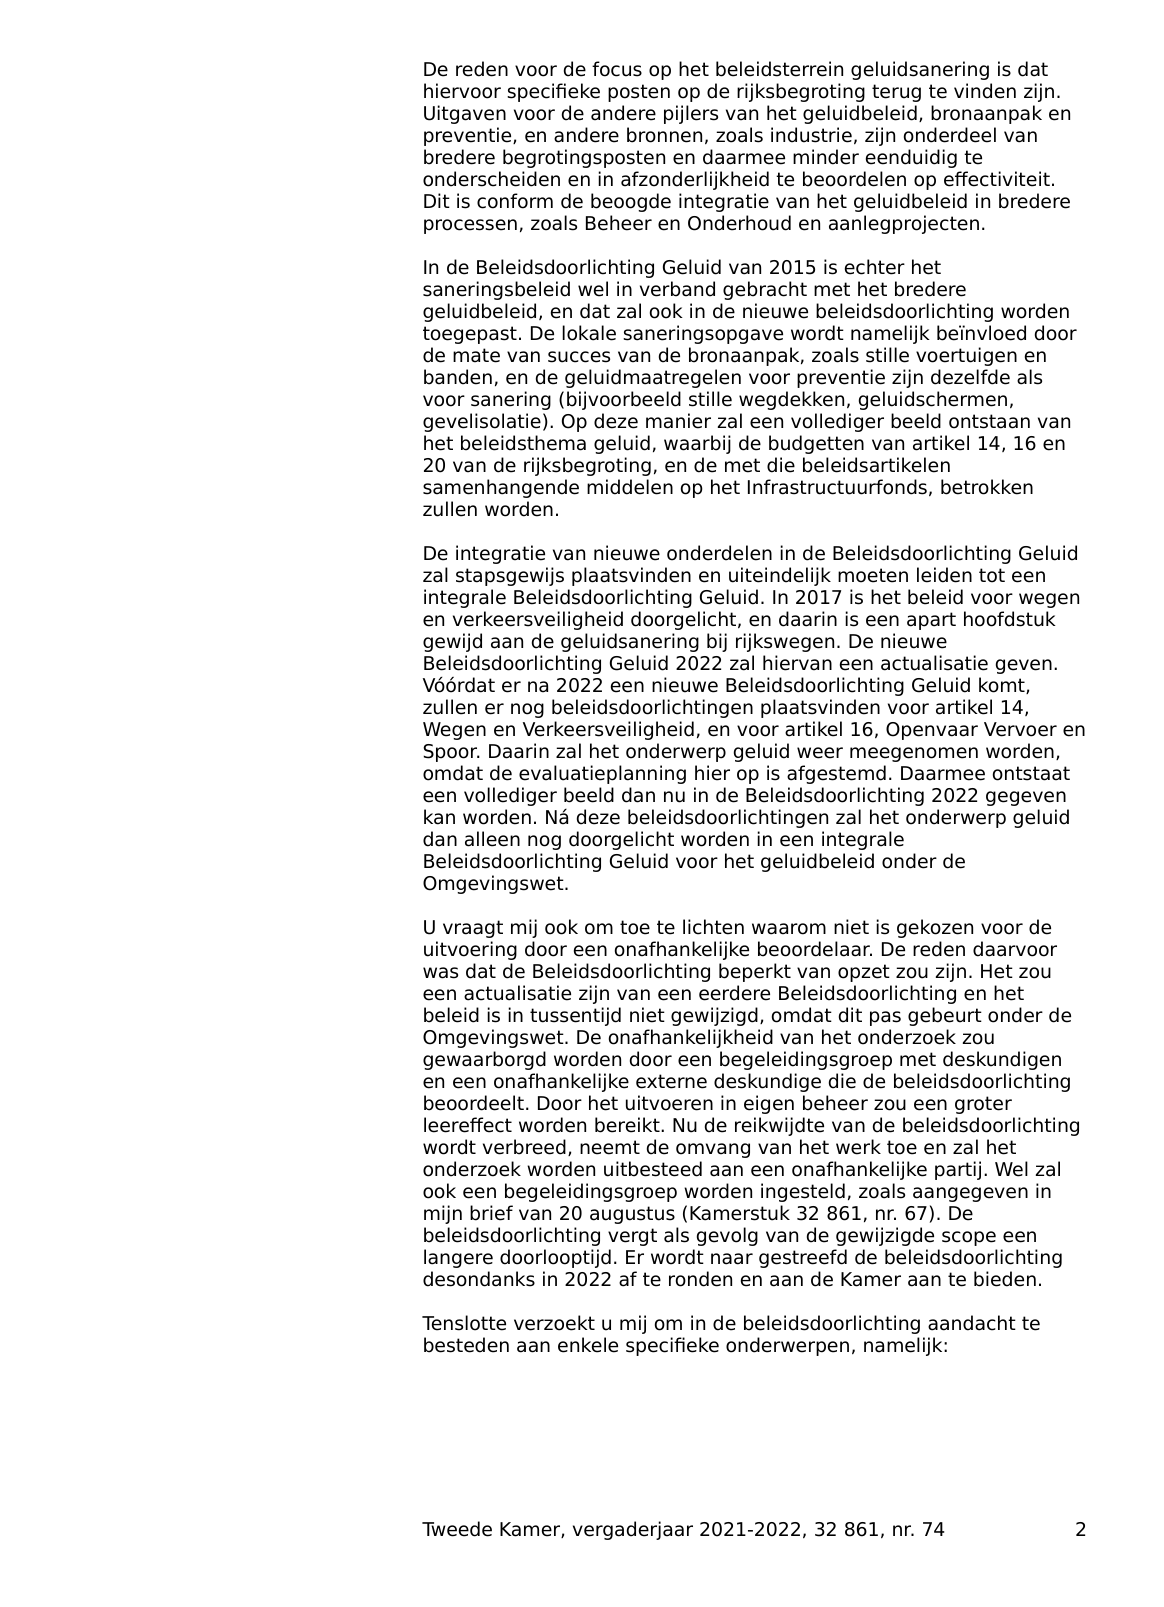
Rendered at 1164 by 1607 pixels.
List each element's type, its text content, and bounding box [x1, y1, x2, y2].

text De reden voor de focus op het beleidsterrein geluidsanering is dat hiervoor specifieke posten op de rijksbegroting terug te vinden zijn. Uitgaven voor de andere pijlers van het geluidbeleid, bronaanpak en preventie, en andere bronnen, zoals industrie, zijn onderdeel van bredere begrotingsposten en daarmee minder eenduidig te onderscheiden en in afzonderlijkheid te beoordelen op effectiviteit. Dit is conform de beoogde integratie van het geluidbeleid in bredere processen, zoals Beheer en Onderhoud en aanlegprojecten. [422, 59, 1087, 235]
text U vraagt mij ook om toe te lichten waarom niet is gekozen voor de uitvoering door een onafhankelijke beoordelaar. De reden daarvoor was dat de Beleidsdoorlichting beperkt van opzet zou zijn. Het zou een actualisatie zijn van een eerdere Beleidsdoorlichting en het beleid is in tussentijd niet gewijzigd, omdat dit pas gebeurt onder de Omgevingswet. De onafhankelijkheid van het onderzoek zou gewaarborgd worden door een begeleidingsgroep met deskundigen en een onafhankelijke externe deskundige die de beleidsdoorlichting beoordeelt. Door het uitvoeren in eigen beheer zou een groter leereffect worden bereikt. Nu de reikwijdte van de beleidsdoorlichting wordt verbreed, neemt de omvang van het werk toe en zal het onderzoek worden uitbesteed aan een onafhankelijke partij. Wel zal ook een begeleidingsgroep worden ingesteld, zoals aangegeven in mijn brief van 20 augustus (Kamerstuk 32 861, nr. 67). De beleidsdoorlichting vergt als gevolg van de gewijzigde scope een langere doorlooptijd. Er wordt naar gestreefd de beleidsdoorlichting desondanks in 2022 af te ronden en aan de Kamer aan te bieden. [422, 917, 1087, 1291]
text De integratie van nieuwe onderdelen in de Beleidsdoorlichting Geluid zal stapsgewijs plaatsvinden en uiteindelijk moeten leiden tot een integrale Beleidsdoorlichting Geluid. In 2017 is het beleid voor wegen en verkeersveiligheid doorgelicht, en daarin is een apart hoofdstuk gewijd aan de geluidsanering bij rijkswegen. De nieuwe Beleidsdoorlichting Geluid 2022 zal hiervan een actualisatie geven. Vóórdat er na 2022 een nieuwe Beleidsdoorlichting Geluid komt, zullen er nog beleidsdoorlichtingen plaatsvinden voor artikel 14, Wegen en Verkeersveiligheid, en voor artikel 16, Openvaar Vervoer en Spoor. Daarin zal het onderwerp geluid weer meegenomen worden, omdat de evaluatieplanning hier op is afgestemd. Daarmee ontstaat een vollediger beeld dan nu in de Beleidsdoorlichting 2022 gegeven kan worden. Ná deze beleidsdoorlichtingen zal het onderwerp geluid dan alleen nog doorgelicht worden in een integrale Beleidsdoorlichting Geluid voor het geluidbeleid onder de Omgevingswet. [422, 543, 1087, 895]
text Tenslotte verzoekt u mij om in de beleidsdoorlichting aandacht te besteden aan enkele specifieke onderwerpen, namelijk: [422, 1313, 1087, 1357]
text In de Beleidsdoorlichting Geluid van 2015 is echter het saneringsbeleid wel in verband gebracht met het bredere geluidbeleid, en dat zal ook in de nieuwe beleidsdoorlichting worden toegepast. De lokale saneringsopgave wordt namelijk beïnvloed door de mate van succes van de bronaanpak, zoals stille voertuigen en banden, en de geluidmaatregelen voor preventie zijn dezelfde als voor sanering (bijvoorbeeld stille wegdekken, geluidschermen, gevelisolatie). Op deze manier zal een vollediger beeld ontstaan van het beleidsthema geluid, waarbij de budgetten van artikel 14, 16 en 20 van de rijksbegroting, en de met die beleidsartikelen samenhangende middelen op het Infrastructuurfonds, betrokken zullen worden. [422, 257, 1087, 521]
